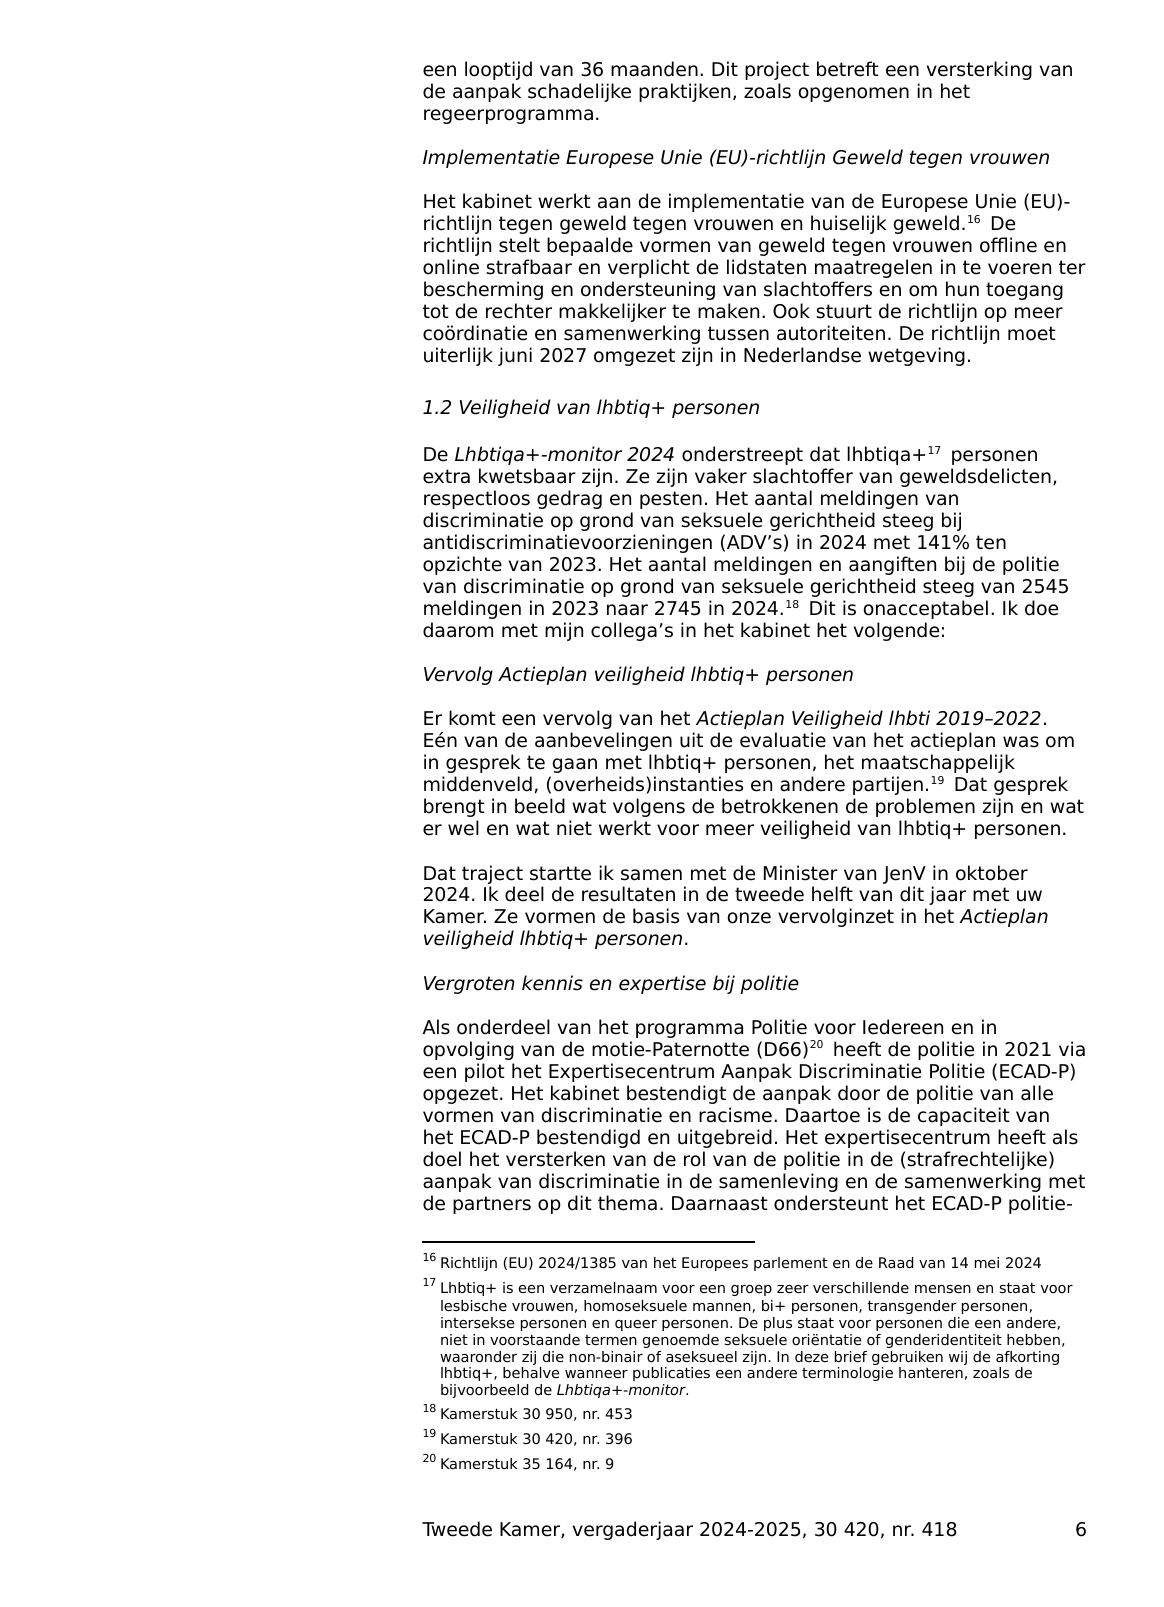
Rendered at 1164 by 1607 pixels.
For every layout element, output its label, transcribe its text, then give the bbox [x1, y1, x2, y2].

text Kamerstuk 35 164, nr. 9 [422, 1452, 1087, 1474]
subtitle Vergroten kennis en expertise bij politie [422, 972, 1087, 994]
text Lhbtiq+ is een verzamelnaam voor een groep zeer verschillende mensen en staat voor lesbische vrouwen, homoseksuele mannen, bi+ personen, transgender personen, intersekse personen en queer personen. De plus staat voor personen die een andere, niet in voorstaande termen genoemde seksuele oriëntatie of genderidentiteit hebben, waaronder zij die non-binair of aseksueel zijn. In deze brief gebruiken wij de afkorting lhbtiq+, behalve wanneer publicaties een andere terminologie hanteren, zoals de bijvoorbeeld de Lhbtiqa+-monitor. [422, 1276, 1087, 1399]
text Kamerstuk 30 950, nr. 453 [422, 1402, 1087, 1424]
text Dat traject startte ik samen met de Minister van JenV in oktober 2024. Ik deel de resultaten in de tweede helft van dit jaar met uw Kamer. Ze vormen de basis van onze vervolginzet in het Actieplan veiligheid lhbtiq+ personen. [422, 862, 1087, 950]
subtitle Implementatie Europese Unie (EU)-richtlijn Geweld tegen vrouwen [422, 147, 1087, 169]
text Richtlijn (EU) 2024/1385 van het Europees parlement en de Raad van 14 mei 2024 [422, 1251, 1087, 1273]
text De Lhbtiqa+-monitor 2024 onderstreept dat lhbtiqa+ personen extra kwetsbaar zijn. Ze zijn vaker slachtoffer van geweldsdelicten, respectloos gedrag en pesten. Het aantal meldingen van discriminatie op grond van seksuele gerichtheid steeg bij antidiscriminatievoorzieningen (ADV’s) in 2024 met 141% ten opzichte van 2023. Het aantal meldingen en aangiften bij de politie van discriminatie op grond van seksuele gerichtheid steeg van 2545 meldingen in 2023 naar 2745 in 2024. Dit is onacceptabel. Ik doe daarom met mijn collega’s in het kabinet het volgende: [422, 444, 1087, 642]
text Als onderdeel van het programma Politie voor Iedereen en in opvolging van de motie-Paternotte (D66) heeft de politie in 2021 via een pilot het Expertisecentrum Aanpak Discriminatie Politie (ECAD-P) opgezet. Het kabinet bestendigt de aanpak door de politie van alle vormen van discriminatie en racisme. Daartoe is de capaciteit van het ECAD-P bestendigd en uitgebreid. Het expertisecentrum heeft als doel het versterken van de rol van de politie in de (strafrechtelijke) aanpak van discriminatie in de samenleving en de samenwerking met de partners op dit thema. Daarnaast ondersteunt het ECAD-P politie- [422, 1017, 1087, 1214]
text Er komt een vervolg van het Actieplan Veiligheid lhbti 2019–2022. Eén van de aanbevelingen uit de evaluatie van het actieplan was om in gesprek te gaan met lhbtiq+ personen, het maatschappelijk middenveld, (overheids)instanties en andere partijen. Dat gesprek brengt in beeld wat volgens de betrokkenen de problemen zijn en wat er wel en wat niet werkt voor meer veiligheid van lhbtiq+ personen. [422, 708, 1087, 840]
subtitle 1.2 Veiligheid van lhbtiq+ personen [422, 397, 1087, 419]
text Het kabinet werkt aan de implementatie van de Europese Unie (EU)-richtlijn tegen geweld tegen vrouwen en huiselijk geweld. De richtlijn stelt bepaalde vormen van geweld tegen vrouwen offline en online strafbaar en verplicht de lidstaten maatregelen in te voeren ter bescherming en ondersteuning van slachtoffers en om hun toegang tot de rechter makkelijker te maken. Ook stuurt de richtlijn op meer coördinatie en samenwerking tussen autoriteiten. De richtlijn moet uiterlijk juni 2027 omgezet zijn in Nederlandse wetgeving. [422, 191, 1087, 367]
text een looptijd van 36 maanden. Dit project betreft een versterking van de aanpak schadelijke praktijken, zoals opgenomen in het regeerprogramma. [422, 59, 1087, 125]
text Kamerstuk 30 420, nr. 396 [422, 1427, 1087, 1449]
subtitle Vervolg Actieplan veiligheid lhbtiq+ personen [422, 664, 1087, 686]
